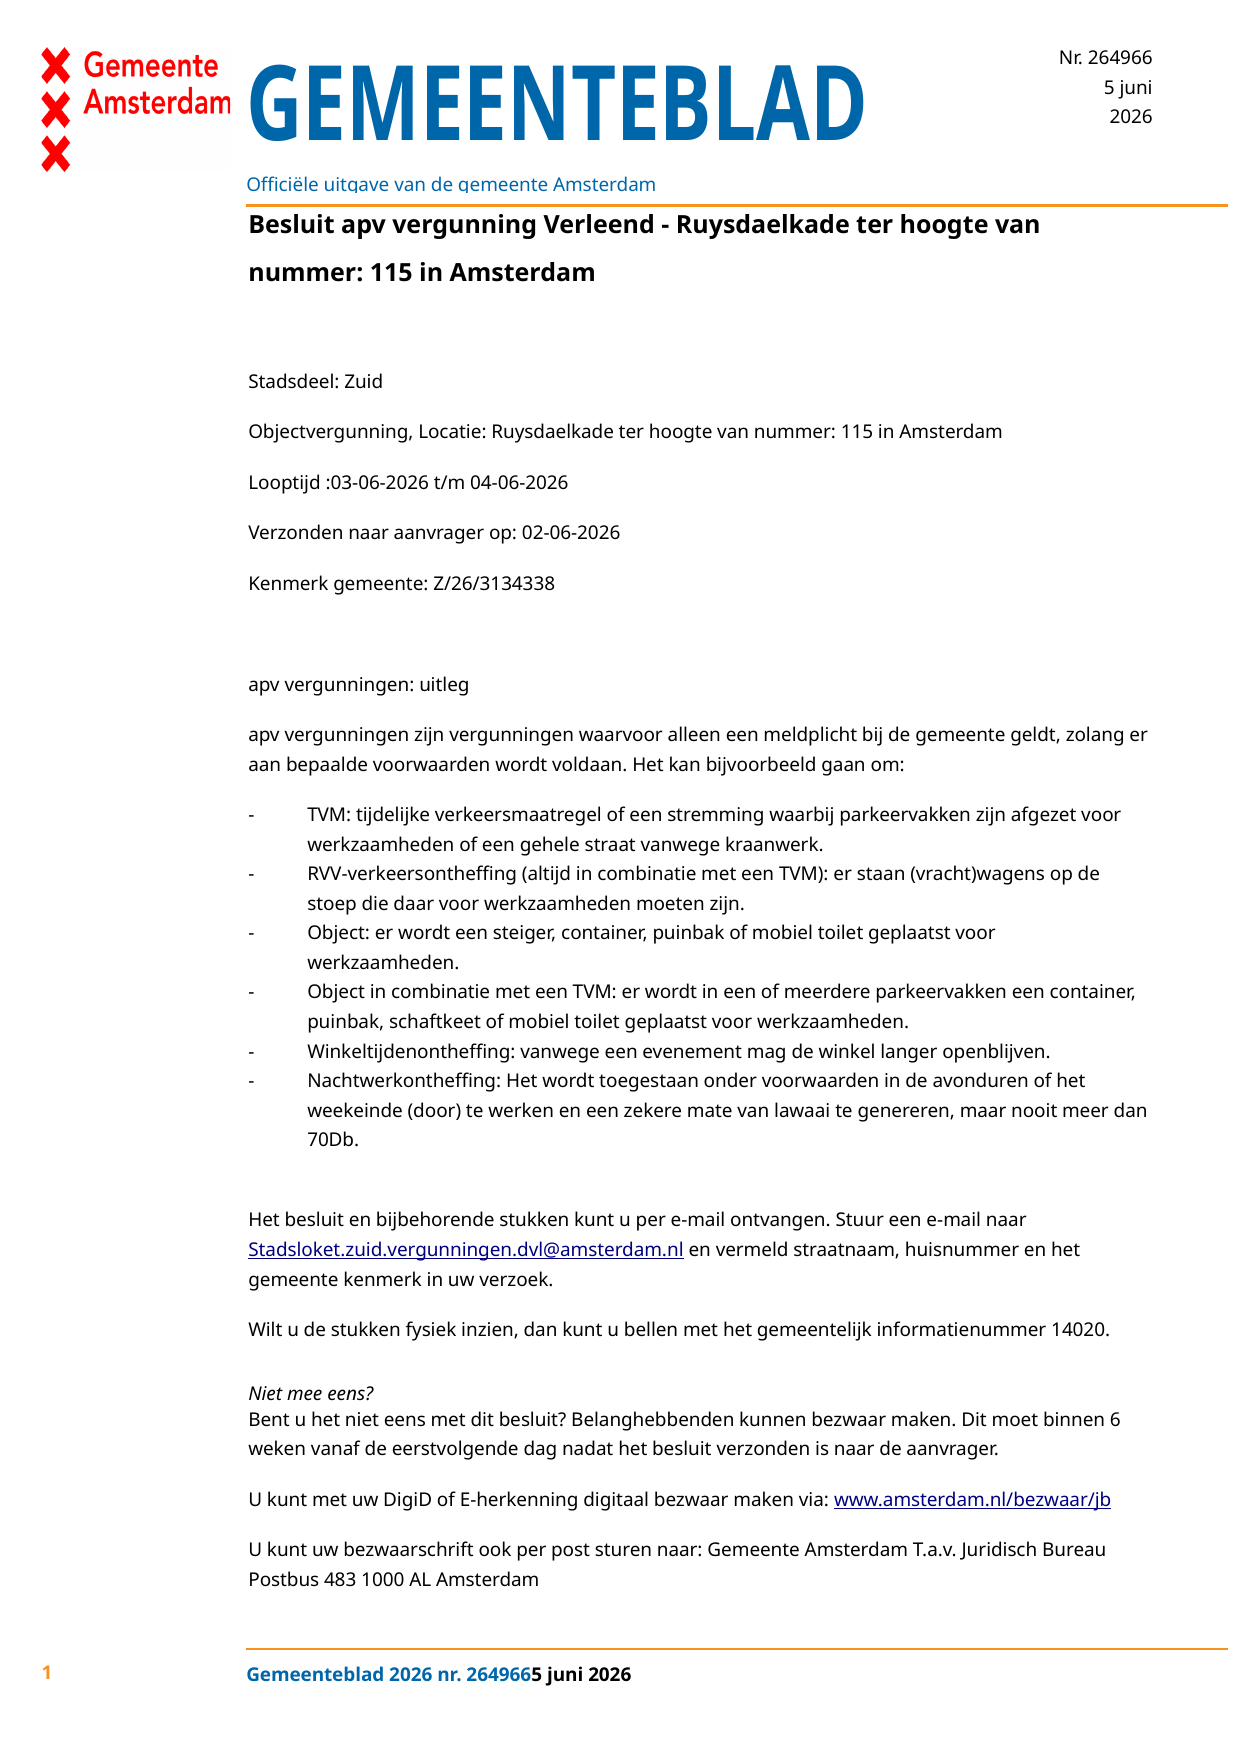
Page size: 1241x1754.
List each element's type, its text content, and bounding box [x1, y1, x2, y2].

text U kunt met uw DigiD of E-herkenning digitaal bezwaar maken via: www.amsterdam.nl/bezwaar/jb [248, 1486, 1152, 1512]
text Bent u het niet eens met dit besluit? Belanghebbenden kunnen bezwaar maken. Dit moet binnen 6 weken vanaf de eerstvolgende dag nadat het besluit verzonden is naar de aanvrager. [248, 1406, 1152, 1461]
list Object in combinatie met een TVM: er wordt in een of meerdere parkeervakken een container, puinbak, schaftkeet of mobiel toilet geplaatst voor werkzaamheden. [248, 979, 1152, 1034]
text Looptijd :03-06-2026 t/m 04-06-2026 [248, 469, 1152, 495]
text Besluit apv vergunning Verleend - Ruysdaelkade ter hoogte van nummer: 115 in Amsterdam [248, 207, 1152, 288]
text Stadsdeel: Zuid [248, 368, 1152, 394]
list Object: er wordt een steiger, container, puinbak of mobiel toilet geplaatst voor werkzaamheden. [248, 919, 1152, 975]
list Nachtwerkontheffing: Het wordt toegestaan onder voorwaarden in de avonduren of het weekeinde (door) te werken en een zekere mate van lawaai te genereren, maar nooit meer dan 70Db. [248, 1067, 1152, 1152]
text Het besluit en bijbehorende stukken kunt u per e-mail ontvangen. Stuur een e-mail naar Stadsloket.zuid.vergunningen.dvl@amsterdam.nl en vermeld straatnaam, huisnummer en het gemeente kenmerk in uw verzoek. [248, 1207, 1152, 1292]
text Wilt u de stukken fysiek inzien, dan kunt u bellen met het gemeentelijk informatienummer 14020. [248, 1316, 1152, 1342]
text apv vergunningen: uitleg [248, 671, 1152, 697]
text U kunt uw bezwaarschrift ook per post sturen naar: Gemeente Amsterdam T.a.v. Juridisch Bureau Postbus 483 1000 AL Amsterdam [248, 1536, 1152, 1592]
text apv vergunningen zijn vergunningen waarvoor alleen een meldplicht bij de gemeente geldt, zolang er aan bepaalde voorwaarden wordt voldaan. Het kan bijvoorbeeld gaan om: [248, 721, 1152, 777]
text Verzonden naar aanvrager op: 02-06-2026 [248, 519, 1152, 545]
picture [41, 47, 231, 172]
list Winkeltijdenontheffing: vanwege een evenement mag de winkel langer openblijven. [248, 1038, 1152, 1064]
text Objectvergunning, Locatie: Ruysdaelkade ter hoogte van nummer: 115 in Amsterdam [248, 419, 1152, 444]
text Niet mee eens? [248, 1380, 1152, 1406]
list TVM: tijdelijke verkeersmaatregel of een stremming waarbij parkeervakken zijn afgezet voor werkzaamheden of een gehele straat vanwege kraanwerk. [248, 801, 1152, 857]
text Kenmerk gemeente: Z/26/3134338 [248, 570, 1152, 596]
list RVV-verkeersontheffing (altijd in combinatie met een TVM): er staan (vracht)wagens op de stoep die daar voor werkzaamheden moeten zijn. [248, 860, 1152, 916]
